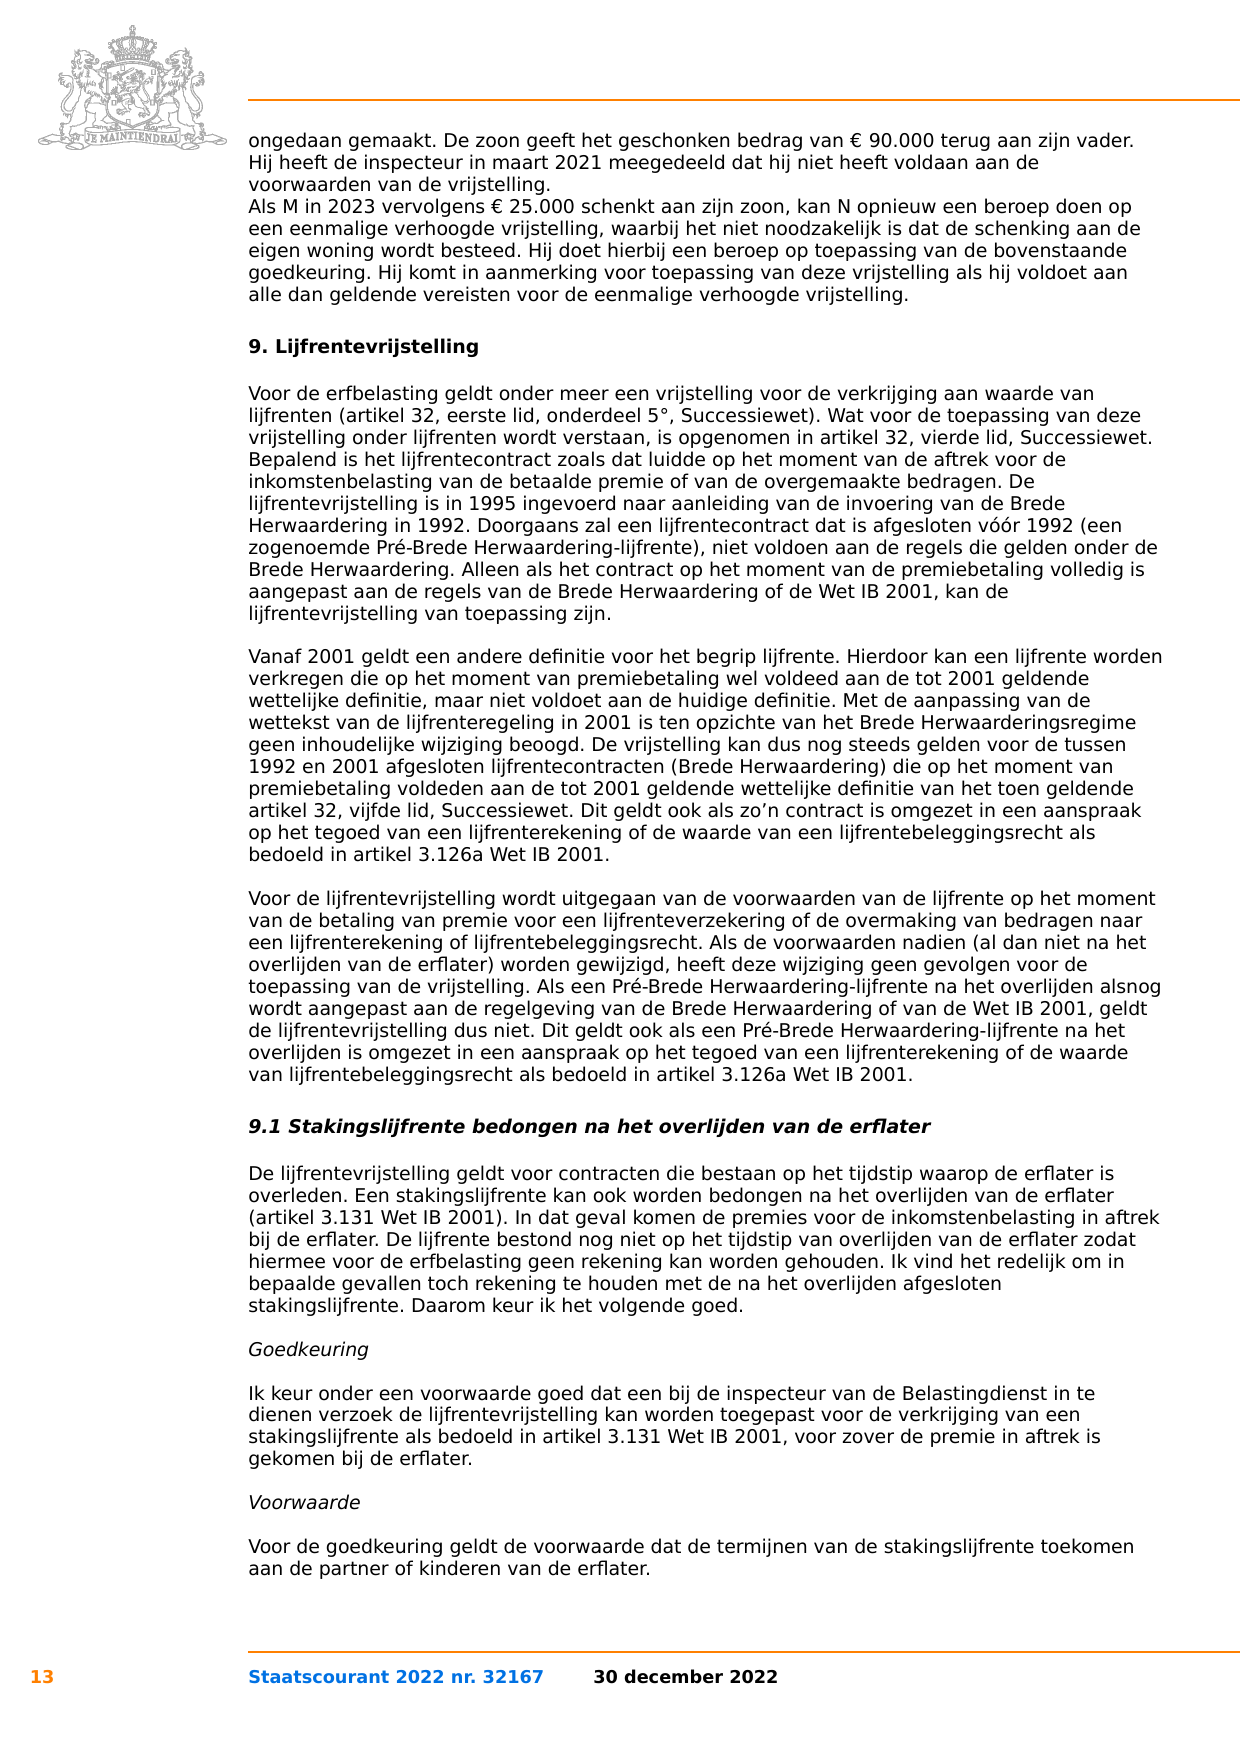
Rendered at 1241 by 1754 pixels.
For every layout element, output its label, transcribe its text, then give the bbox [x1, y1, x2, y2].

subtitle 9. Lijfrentevrijstelling [248, 336, 1163, 358]
text De lijfrentevrijstelling geldt voor contracten die bestaan op het tijdstip waarop de erflater is overleden. Een stakingslijfrente kan ook worden bedongen na het overlijden van de erflater (artikel 3.131 Wet IB 2001). In dat geval komen de premies voor de inkomstenbelasting in aftrek bij de erflater. De lijfrente bestond nog niet op het tijdstip van overlijden van de erflater zodat hiermee voor de erfbelasting geen rekening kan worden gehouden. Ik vind het redelijk om in bepaalde gevallen toch rekening te houden met de na het overlijden afgesloten stakingslijfrente. Daarom keur ik het volgende goed. [248, 1163, 1163, 1317]
subtitle 9.1 Stakingslijfrente bedongen na het overlijden van de erflater [248, 1116, 1163, 1138]
text Als M in 2023 vervolgens € 25.000 schenkt aan zijn zoon, kan N opnieuw een beroep doen op een eenmalige verhoogde vrijstelling, waarbij het niet noodzakelijk is dat de schenking aan de eigen woning wordt besteed. Hij doet hierbij een beroep op toepassing van de bovenstaande goedkeuring. Hij komt in aanmerking voor toepassing van deze vrijstelling als hij voldoet aan alle dan geldende vereisten voor de eenmalige verhoogde vrijstelling. [248, 196, 1163, 306]
text Ik keur onder een voorwaarde goed dat een bij de inspecteur van de Belastingdienst in te dienen verzoek de lijfrentevrijstelling kan worden toegepast voor de verkrijging van een stakingslijfrente als bedoeld in artikel 3.131 Wet IB 2001, voor zover de premie in aftrek is gekomen bij de erflater. [248, 1382, 1163, 1470]
text Voor de goedkeuring geldt de voorwaarde dat de termijnen van de stakingslijfrente toekomen aan de partner of kinderen van de erflater. [248, 1536, 1163, 1580]
picture [38, 25, 227, 150]
text Voor de erfbelasting geldt onder meer een vrijstelling voor de verkrijging aan waarde van lijfrenten (artikel 32, eerste lid, onderdeel 5°, Successiewet). Wat voor de toepassing van deze vrijstelling onder lijfrenten wordt verstaan, is opgenomen in artikel 32, vierde lid, Successiewet. Bepalend is het lijfrentecontract zoals dat luidde op het moment van de aftrek voor de inkomstenbelasting van de betaalde premie of van de overgemaakte bedragen. De lijfrentevrijstelling is in 1995 ingevoerd naar aanleiding van de invoering van de Brede Herwaardering in 1992. Doorgaans zal een lijfrentecontract dat is afgesloten vóór 1992 (een zogenoemde Pré-Brede Herwaardering-lijfrente), niet voldoen aan de regels die gelden onder de Brede Herwaardering. Alleen als het contract op het moment van de premiebetaling volledig is aangepast aan de regels van de Brede Herwaardering of de Wet IB 2001, kan de lijfrentevrijstelling van toepassing zijn. [248, 383, 1163, 624]
subtitle Voorwaarde [248, 1492, 1163, 1514]
text ongedaan gemaakt. De zoon geeft het geschonken bedrag van € 90.000 terug aan zijn vader. Hij heeft de inspecteur in maart 2021 meegedeeld dat hij niet heeft voldaan aan de voorwaarden van de vrijstelling. [248, 130, 1163, 196]
subtitle Goedkeuring [248, 1338, 1163, 1361]
text Vanaf 2001 geldt een andere definitie voor het begrip lijfrente. Hierdoor kan een lijfrente worden verkregen die op het moment van premiebetaling wel voldeed aan de tot 2001 geldende wettelijke definitie, maar niet voldoet aan de huidige definitie. Met de aanpassing van de wettekst van de lijfrenteregeling in 2001 is ten opzichte van het Brede Herwaarderingsregime geen inhoudelijke wijziging beoogd. De vrijstelling kan dus nog steeds gelden voor de tussen 1992 en 2001 afgesloten lijfrentecontracten (Brede Herwaardering) die op het moment van premiebetaling voldeden aan de tot 2001 geldende wettelijke definitie van het toen geldende artikel 32, vijfde lid, Successiewet. Dit geldt ook als zo’n contract is omgezet in een aanspraak op het tegoed van een lijfrenterekening of de waarde van een lijfrentebeleggingsrecht als bedoeld in artikel 3.126a Wet IB 2001. [248, 646, 1163, 866]
text Voor de lijfrentevrijstelling wordt uitgegaan van de voorwaarden van de lijfrente op het moment van de betaling van premie voor een lijfrenteverzekering of de overmaking van bedragen naar een lijfrenterekening of lijfrentebeleggingsrecht. Als de voorwaarden nadien (al dan niet na het overlijden van de erflater) worden gewijzigd, heeft deze wijziging geen gevolgen voor de toepassing van de vrijstelling. Als een Pré-Brede Herwaardering-lijfrente na het overlijden alsnog wordt aangepast aan de regelgeving van de Brede Herwaardering of van de Wet IB 2001, geldt de lijfrentevrijstelling dus niet. Dit geldt ook als een Pré-Brede Herwaardering-lijfrente na het overlijden is omgezet in een aanspraak op het tegoed van een lijfrenterekening of de waarde van lijfrentebeleggingsrecht als bedoeld in artikel 3.126a Wet IB 2001. [248, 888, 1163, 1086]
